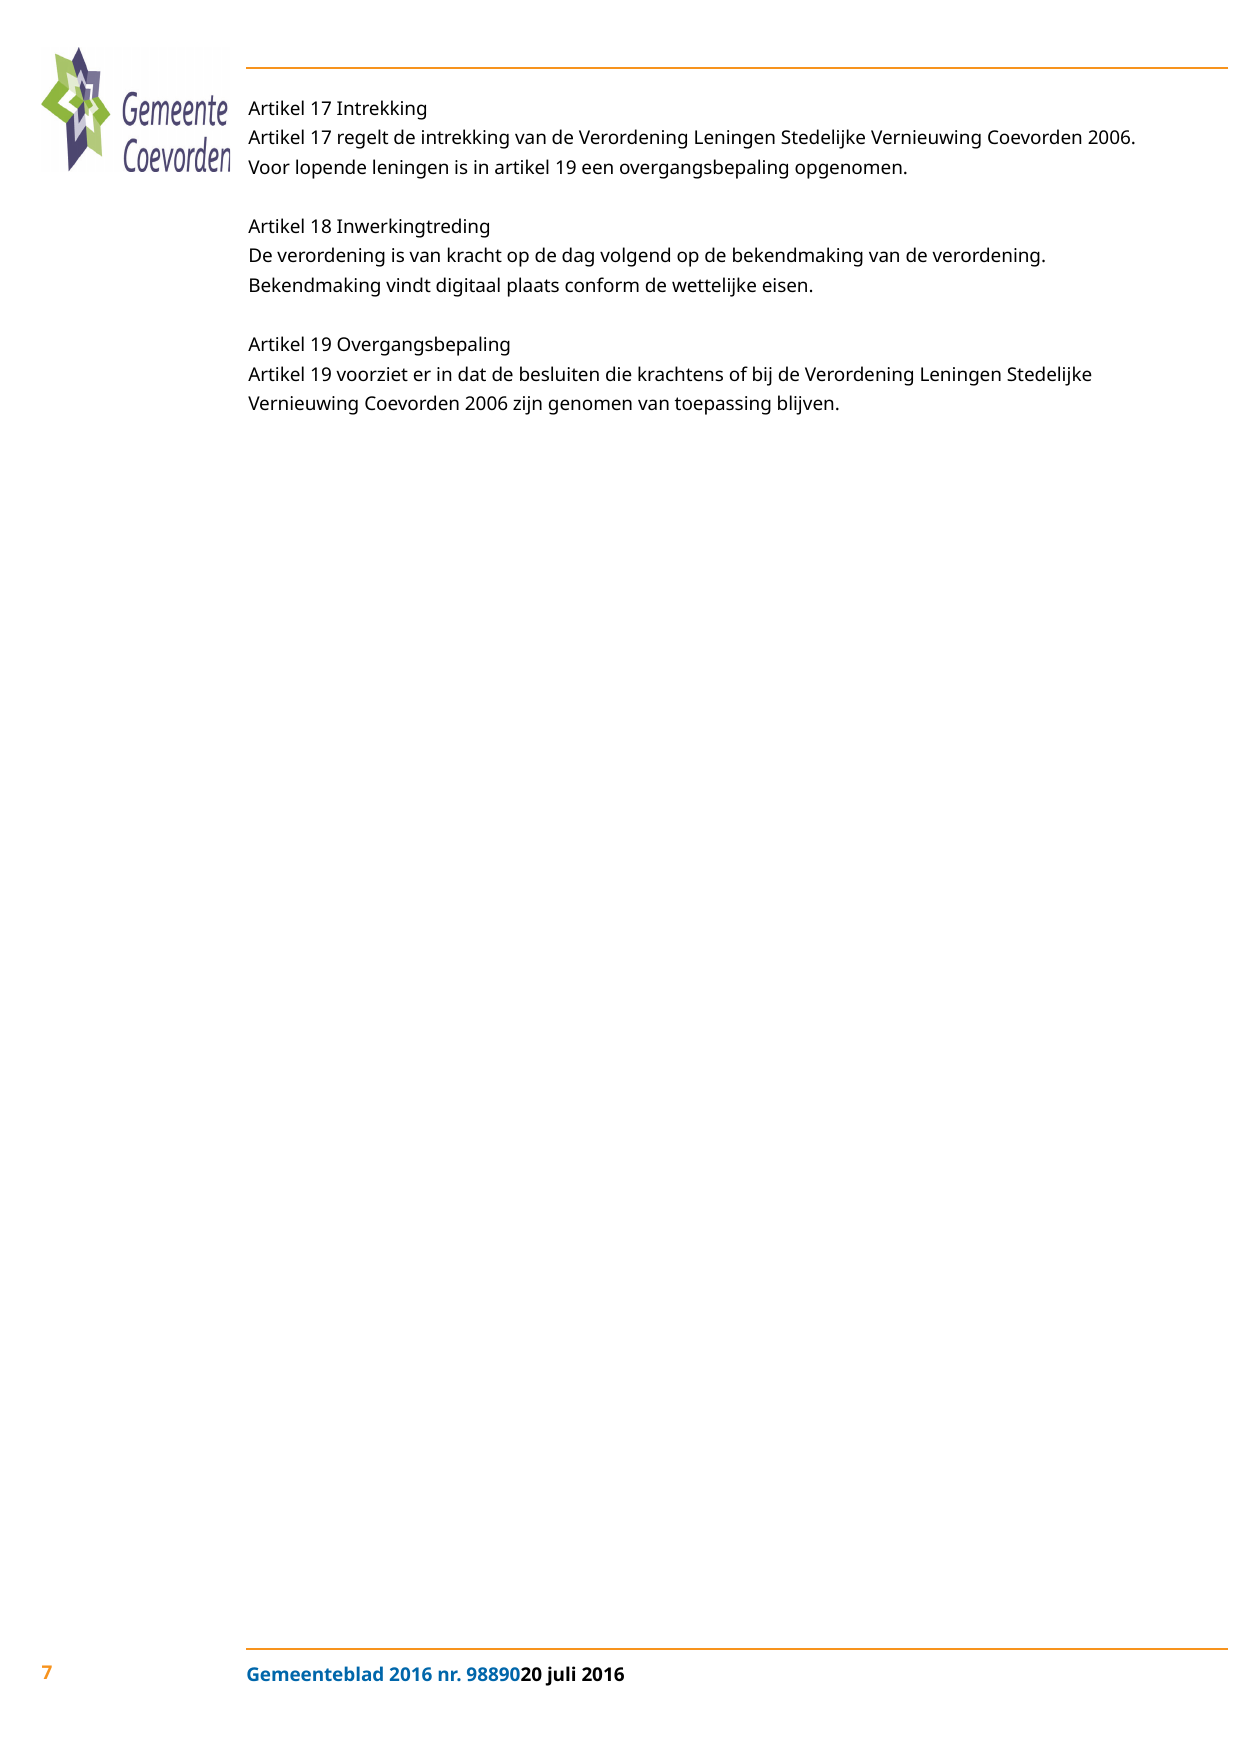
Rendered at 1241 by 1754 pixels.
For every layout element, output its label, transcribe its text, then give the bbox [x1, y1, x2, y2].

picture [41, 47, 231, 172]
text Artikel 17 regelt de intrekking van de Verordening Leningen Stedelijke Vernieuwing Coevorden 2006. Voor lopende leningen is in artikel 19 een overgangsbepaling opgenomen. [248, 124, 1152, 180]
text Artikel 19 voorziet er in dat de besluiten die krachtens of bij de Verordening Leningen Stedelijke Vernieuwing Coevorden 2006 zijn genomen van toepassing blijven. [248, 361, 1152, 416]
text De verordening is van kracht op de dag volgend op de bekendmaking van de verordening. Bekendmaking vindt digitaal plaats conform de wettelijke eisen. [248, 243, 1152, 298]
text Artikel 17 Intrekking [248, 95, 1152, 121]
text Artikel 18 Inwerkingtreding [248, 213, 1152, 239]
text Artikel 19 Overgangsbepaling [248, 331, 1152, 357]
